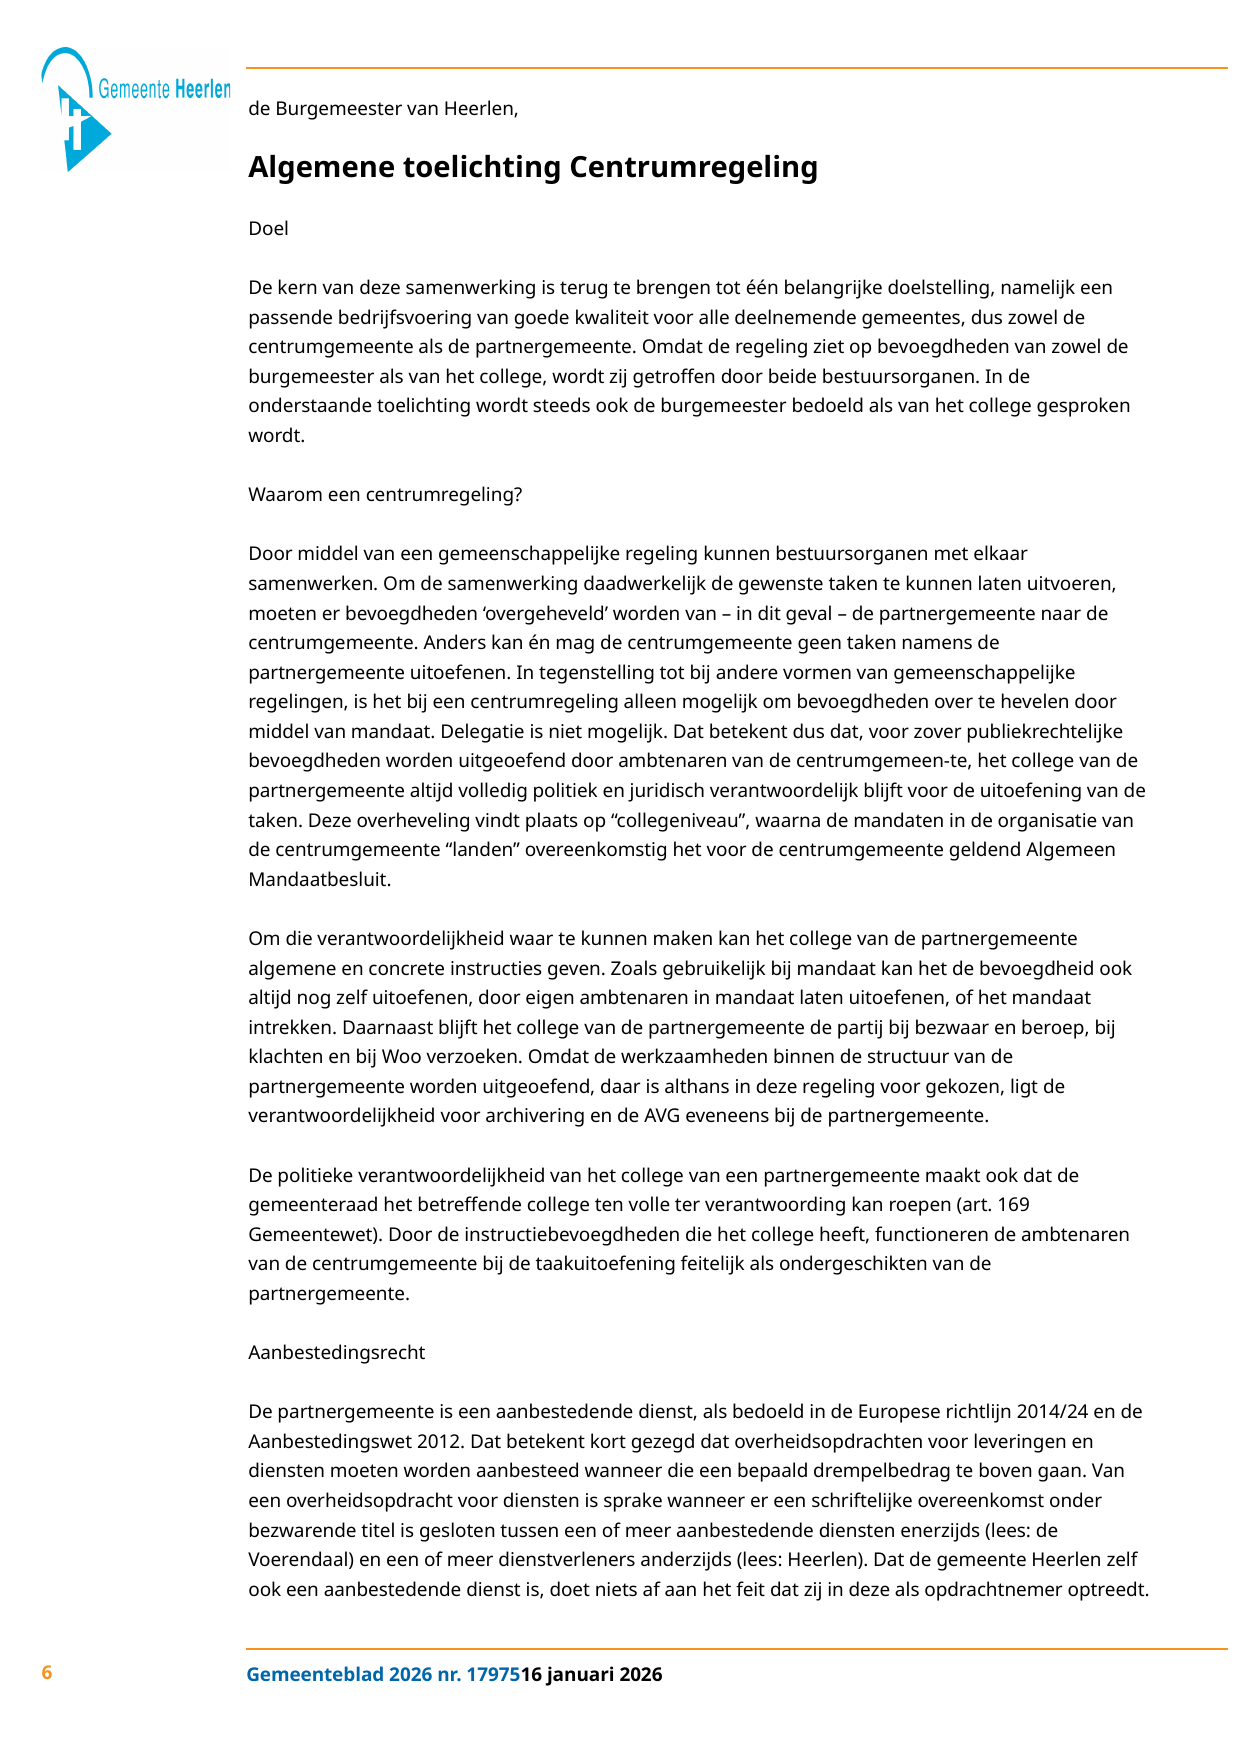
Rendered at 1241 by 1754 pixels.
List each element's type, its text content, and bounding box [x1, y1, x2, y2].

text De politieke verantwoordelijkheid van het college van een partnergemeente maakt ook dat de gemeenteraad het betreffende college ten volle ter verantwoording kan roepen (art. 169 Gemeentewet). Door de instructiebevoegdheden die het college heeft, functioneren de ambtenaren van de centrumgemeente bij de taakuitoefening feitelijk als ondergeschikten van de partnergemeente. [248, 1162, 1152, 1306]
text De partnergemeente is een aanbestedende dienst, als bedoeld in de Europese richtlijn 2014/24 en de Aanbestedingswet 2012. Dat betekent kort gezegd dat overheidsopdrachten voor leveringen en diensten moeten worden aanbesteed wanneer die een bepaald drempelbedrag te boven gaan. Van een overheidsopdracht voor diensten is sprake wanneer er een schriftelijke overeenkomst onder bezwarende titel is gesloten tussen een of meer aanbestedende diensten enerzijds (lees: de Voerendaal) en een of meer dienstverleners anderzijds (lees: Heerlen). Dat de gemeente Heerlen zelf ook een aanbestedende dienst is, doet niets af aan het feit dat zij in deze als opdrachtnemer optreedt. [248, 1398, 1152, 1602]
picture [41, 47, 231, 172]
text De kern van deze samenwerking is terug te brengen tot één belangrijke doelstelling, namelijk een passende bedrijfsvoering van goede kwaliteit voor alle deelnemende gemeentes, dus zowel de centrumgemeente als de partnergemeente. Omdat de regeling ziet op bevoegdheden van zowel de burgemeester als van het college, wordt zij getroffen door beide bestuursorganen. In de onderstaande toelichting wordt steeds ook de burgemeester bedoeld als van het college gesproken wordt. [248, 274, 1152, 448]
text Door middel van een gemeenschappelijke regeling kunnen bestuursorganen met elkaar samenwerken. Om de samenwerking daadwerkelijk de gewenste taken te kunnen laten uitvoeren, moeten er bevoegdheden ‘overgeheveld’ worden van – in dit geval – de partnergemeente naar de centrumgemeente. Anders kan én mag de centrumgemeente geen taken namens de partnergemeente uitoefenen. In tegenstelling tot bij andere vormen van gemeenschappelijke regelingen, is het bij een centrumregeling alleen mogelijk om bevoegdheden over te hevelen door middel van mandaat. Delegatie is niet mogelijk. Dat betekent dus dat, voor zover publiekrechtelijke bevoegdheden worden uitgeoefend door ambtenaren van de centrumgemeen-te, het college van de partnergemeente altijd volledig politiek en juridisch verantwoordelijk blijft voor de uitoefening van de taken. Deze overheveling vindt plaats op “collegeniveau”, waarna de mandaten in de organisatie van de centrumgemeente “landen” overeenkomstig het voor de centrumgemeente geldend Algemeen Mandaatbesluit. [248, 541, 1152, 892]
text Algemene toelichting Centrumregeling [248, 146, 1152, 186]
picture [41, 47, 59, 70]
text Waarom een centrumregeling? [248, 481, 1152, 507]
text Om die verantwoordelijkheid waar te kunnen maken kan het college van de partnergemeente algemene en concrete instructies geven. Zoals gebruikelijk bij mandaat kan het de bevoegdheid ook altijd nog zelf uitoefenen, door eigen ambtenaren in mandaat laten uitoefenen, of het mandaat intrekken. Daarnaast blijft het college van de partnergemeente de partij bij bezwaar en beroep, bij klachten en bij Woo verzoeken. Omdat de werkzaamheden binnen de structuur van de partnergemeente worden uitgeoefend, daar is althans in deze regeling voor gekozen, ligt de verantwoordelijkheid voor archivering en de AVG eveneens bij de partnergemeente. [248, 925, 1152, 1128]
text de Burgemeester van Heerlen, [248, 95, 1152, 121]
text Aanbestedingsrecht [248, 1339, 1152, 1365]
text Doel [248, 215, 1152, 241]
